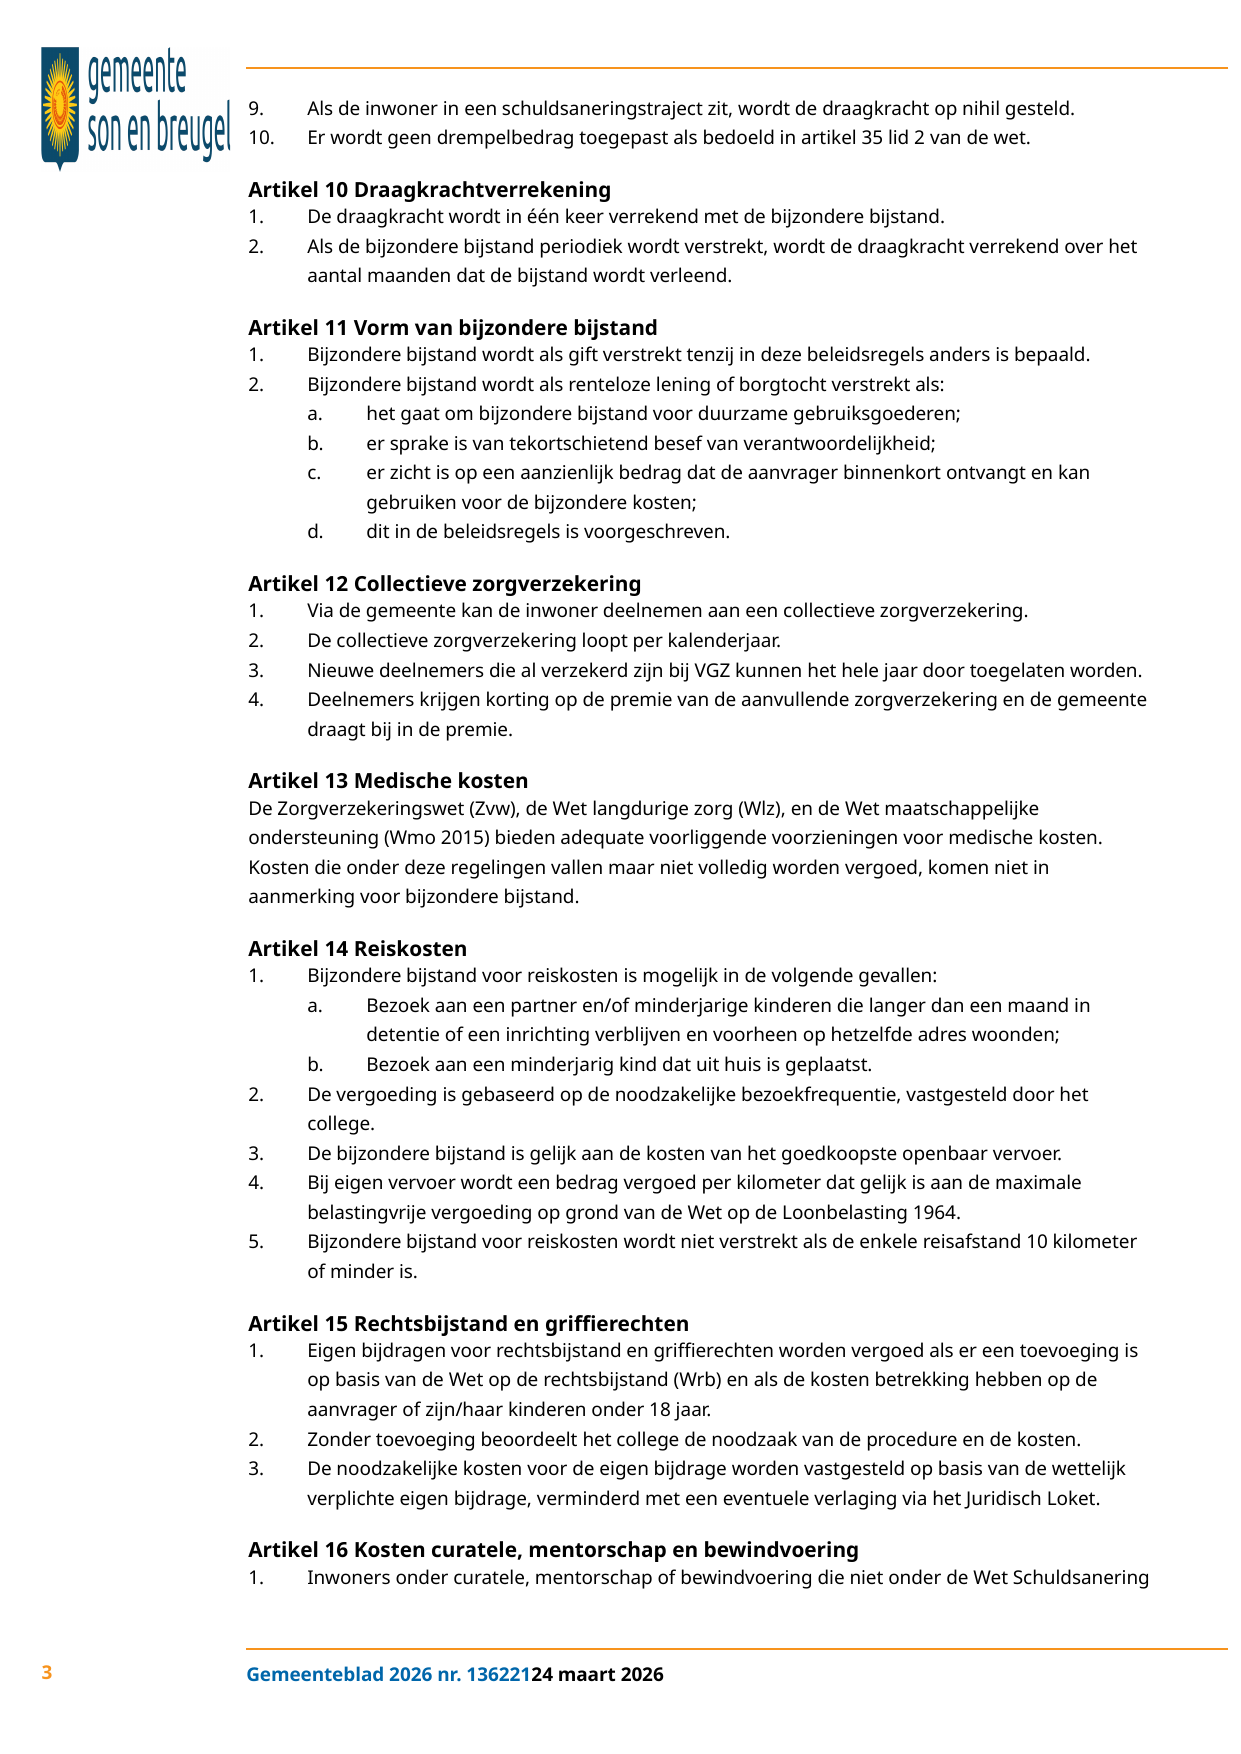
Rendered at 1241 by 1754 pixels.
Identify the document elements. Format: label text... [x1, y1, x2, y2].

list Bijzondere bijstand wordt als gift verstrekt tenzij in deze beleidsregels anders is bepaald. [248, 341, 1152, 367]
text Artikel 12 Collectieve zorgverzekering [248, 569, 1152, 598]
list Bijzondere bijstand voor reiskosten is mogelijk in de volgende gevallen: [248, 962, 1152, 988]
list Bezoek aan een partner en/of minderjarige kinderen die langer dan een maand in detentie of een inrichting verblijven en voorheen op hetzelfde adres woonden; [307, 992, 1152, 1047]
list Zonder toevoeging beoordeelt het college de noodzaak van de procedure en de kosten. [248, 1426, 1152, 1452]
list Inwoners onder curatele, mentorschap of bewindvoering die niet onder de Wet Schuldsanering [248, 1564, 1152, 1589]
text Artikel 10 Draagkrachtverrekening [248, 175, 1152, 203]
list De draagkracht wordt in één keer verrekend met de bijzondere bijstand. [248, 203, 1152, 229]
list er zicht is op een aanzienlijk bedrag dat de aanvrager binnenkort ontvangt en kan gebruiken voor de bijzondere kosten; [307, 459, 1152, 515]
list Eigen bijdragen voor rechtsbijstand en griffierechten worden vergoed als er een toevoeging is op basis van de Wet op de rechtsbijstand (Wrb) en als de kosten betrekking hebben op de aanvrager of zijn/haar kinderen onder 18 jaar. [248, 1337, 1152, 1422]
list Bijzondere bijstand voor reiskosten wordt niet verstrekt als de enkele reisafstand 10 kilometer of minder is. [248, 1229, 1152, 1284]
list De collectieve zorgverzekering loopt per kalenderjaar. [248, 627, 1152, 653]
picture [41, 47, 231, 172]
list De noodzakelijke kosten voor de eigen bijdrage worden vastgesteld op basis van de wettelijk verplichte eigen bijdrage, verminderd met een eventuele verlaging via het Juridisch Loket. [248, 1455, 1152, 1511]
list Nieuwe deelnemers die al verzekerd zijn bij VGZ kunnen het hele jaar door toegelaten worden. [248, 657, 1152, 682]
list Bijzondere bijstand wordt als renteloze lening of borgtocht verstrekt als: [248, 371, 1152, 397]
list dit in de beleidsregels is voorgeschreven. [307, 519, 1152, 544]
list De vergoeding is gebaseerd op de noodzakelijke bezoekfrequentie, vastgesteld door het college. [248, 1081, 1152, 1136]
list Bezoek aan een minderjarig kind dat uit huis is geplaatst. [307, 1051, 1152, 1077]
list er sprake is van tekortschietend besef van verantwoordelijkheid; [307, 430, 1152, 456]
list Er wordt geen drempelbedrag toegepast als bedoeld in artikel 35 lid 2 van de wet. [248, 124, 1152, 150]
list Als de inwoner in een schuldsaneringstraject zit, wordt de draagkracht op nihil gesteld. [248, 95, 1152, 121]
text Artikel 13 Medische kosten [248, 766, 1152, 795]
list Via de gemeente kan de inwoner deelnemen aan een collectieve zorgverzekering. [248, 598, 1152, 623]
text Artikel 16 Kosten curatele, mentorschap en bewindvoering [248, 1535, 1152, 1564]
list Deelnemers krijgen korting op de premie van de aanvullende zorgverzekering en de gemeente draagt bij in de premie. [248, 686, 1152, 742]
list De bijzondere bijstand is gelijk aan de kosten van het goedkoopste openbaar vervoer. [248, 1140, 1152, 1166]
text Artikel 11 Vorm van bijzondere bijstand [248, 313, 1152, 341]
list Als de bijzondere bijstand periodiek wordt verstrekt, wordt de draagkracht verrekend over het aantal maanden dat de bijstand wordt verleend. [248, 233, 1152, 288]
text De Zorgverzekeringswet (Zvw), de Wet langdurige zorg (Wlz), en de Wet maatschappelijke ondersteuning (Wmo 2015) bieden adequate voorliggende voorzieningen voor medische kosten. Kosten die onder deze regelingen vallen maar niet volledig worden vergoed, komen niet in aanmerking voor bijzondere bijstand. [248, 795, 1152, 909]
list het gaat om bijzondere bijstand voor duurzame gebruiksgoederen; [307, 400, 1152, 426]
list Bij eigen vervoer wordt een bedrag vergoed per kilometer dat gelijk is aan de maximale belastingvrije vergoeding op grond van de Wet op de Loonbelasting 1964. [248, 1169, 1152, 1225]
text Artikel 15 Rechtsbijstand en griffierechten [248, 1309, 1152, 1337]
text Artikel 14 Reiskosten [248, 934, 1152, 962]
